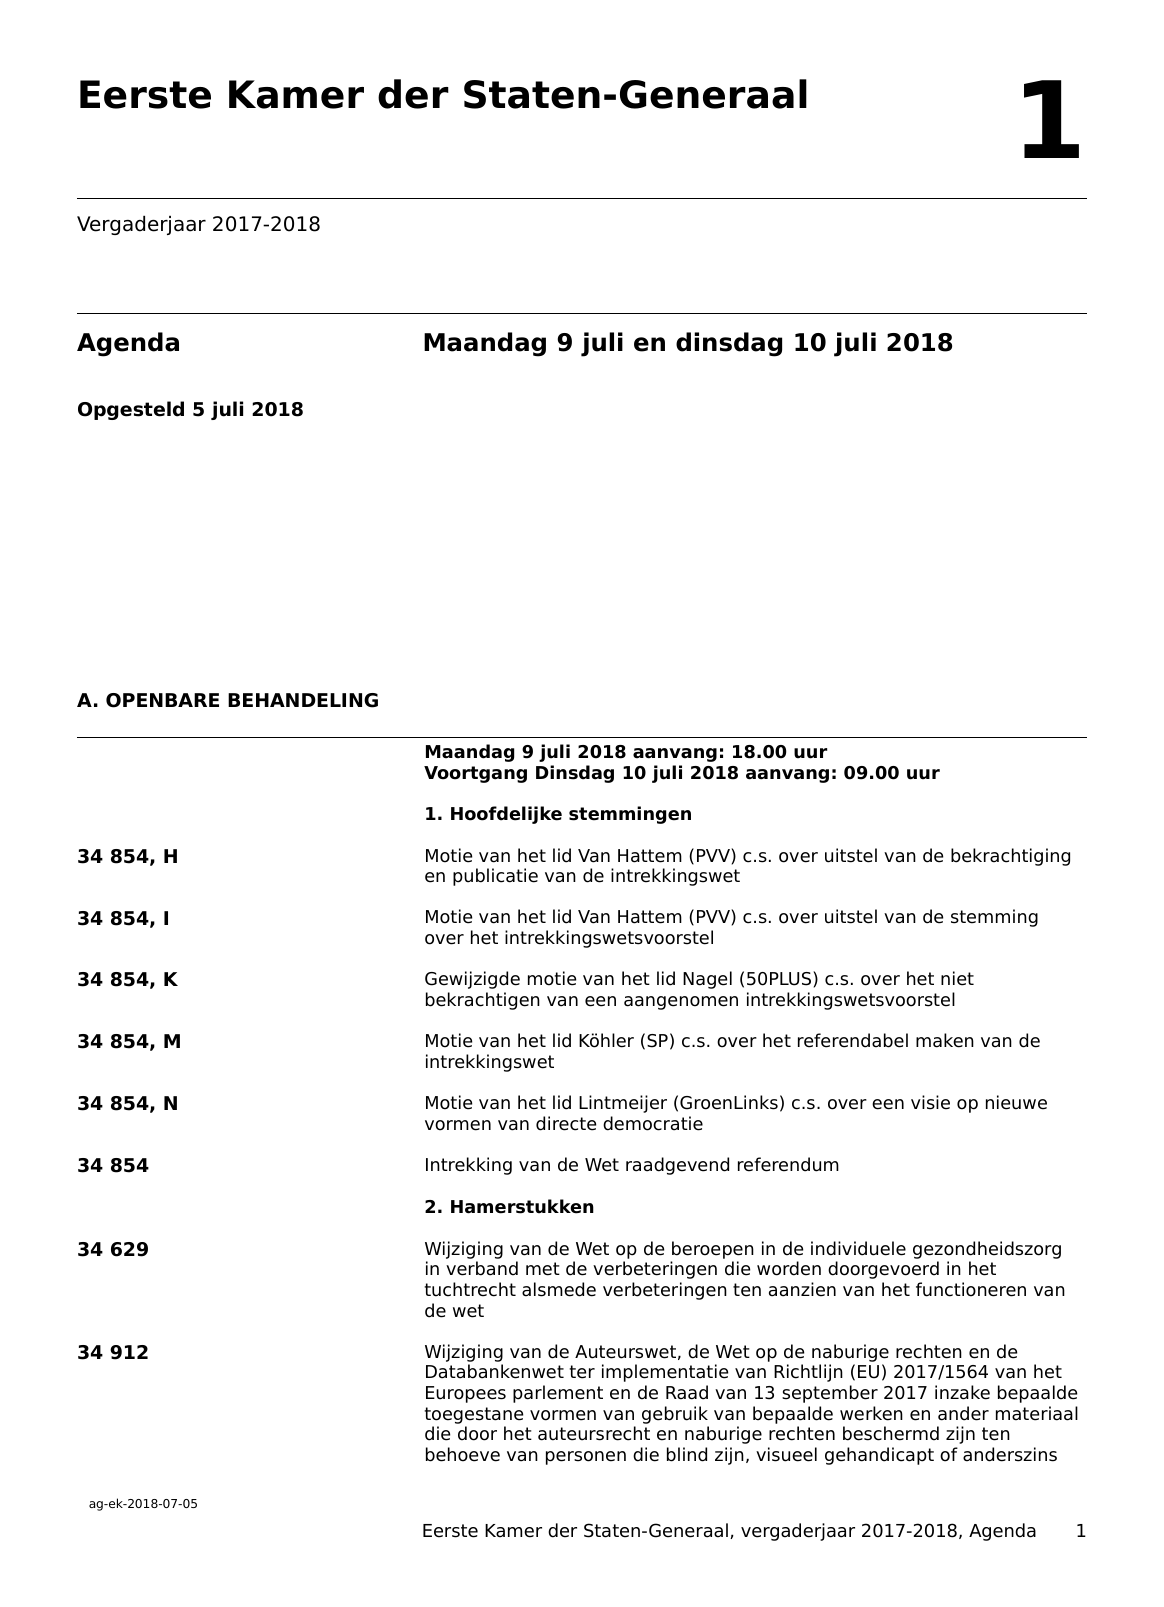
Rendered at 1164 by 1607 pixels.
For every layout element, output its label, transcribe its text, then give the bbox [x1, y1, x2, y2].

table_cell [401, 804, 418, 825]
table_cell [418, 1134, 1087, 1155]
table_cell [401, 1321, 418, 1342]
table_cell [401, 1093, 418, 1134]
table_cell [401, 908, 418, 949]
table_cell [77, 804, 401, 825]
table_cell 34 912 [77, 1342, 401, 1466]
table_cell 34 629 [77, 1239, 401, 1321]
table_cell 34 854, H [77, 846, 401, 887]
table_cell [401, 969, 418, 1011]
table_cell Wijziging van de Auteurswet, de Wet op de naburige rechten en de Databankenwet ter implementatie van Richtlijn (EU) 2017/1564 van het Europees parlement en de Raad van 13 september 2017 inzake bepaalde toegestane vormen van gebruik van bepaalde werken en ander materiaal die door het auteursrecht en naburige rechten beschermd zijn ten behoeve van personen die blind zijn, visueel gehandicapt of anderszins [418, 1342, 1087, 1466]
table_cell 34 854 [77, 1155, 401, 1177]
table_cell [401, 887, 418, 907]
table_cell [401, 846, 418, 887]
table_cell 1. Hoofdelijke stemmingen [418, 804, 1087, 825]
table_cell [77, 825, 401, 846]
text Opgesteld 5 juli 2018 [77, 399, 1087, 421]
table_cell Wijziging van de Wet op de beroepen in de individuele gezondheidszorg in verband met de verbeteringen die worden doorgevoerd in het tuchtrecht alsmede verbeteringen ten aanzien van het functioneren van de wet [418, 1239, 1087, 1321]
table_cell [77, 1011, 401, 1031]
table_cell [77, 1073, 401, 1093]
table_cell 34 854, K [77, 969, 401, 1011]
table_cell Vergaderjaar 2017-2018 [77, 199, 1087, 313]
table_header [401, 738, 418, 763]
subtitle A. OPENBARE BEHANDELING [77, 690, 1087, 712]
table_cell [418, 1218, 1087, 1239]
table_cell Motie van het lid Van Hattem (PVV) c.s. over uitstel van de bekrachtiging en publicatie van de intrekkingswet [418, 846, 1087, 887]
table_cell [401, 949, 418, 969]
table_cell [77, 887, 401, 907]
table_header Eerste Kamer der Staten-Generaal [77, 59, 886, 198]
table_cell 34 854, N [77, 1093, 401, 1134]
table_cell Maandag 9 juli en dinsdag 10 juli 2018 [422, 314, 1087, 357]
table_cell 34 854, I [77, 908, 401, 949]
table_cell [401, 1239, 418, 1321]
table_cell Gewijzigde motie van het lid Nagel (50PLUS) c.s. over het niet bekrachtigen van een aangenomen intrekkingswetsvoorstel [418, 969, 1087, 1011]
table_header Maandag 9 juli 2018 aanvang: 18.00 uur [418, 738, 1087, 763]
table_cell [77, 1177, 401, 1197]
table_cell Voortgang Dinsdag 10 juli 2018 aanvang: 09.00 uur [418, 763, 1087, 784]
table_cell [418, 1073, 1087, 1093]
table_cell [77, 1134, 401, 1155]
table_cell [418, 825, 1087, 846]
table_cell [401, 1177, 418, 1197]
table_cell [418, 949, 1087, 969]
table_header 1 [886, 59, 1087, 198]
table_cell [77, 784, 401, 804]
table_cell Motie van het lid Van Hattem (PVV) c.s. over uitstel van de stemming over het intrekkingswetsvoorstel [418, 908, 1087, 949]
table_cell [418, 1011, 1087, 1031]
table_header [77, 738, 401, 763]
table_cell Motie van het lid Lintmeijer (GroenLinks) c.s. over een visie op nieuwe vormen van directe democratie [418, 1093, 1087, 1134]
table_cell [401, 1198, 418, 1218]
table_cell [401, 825, 418, 846]
table_cell [418, 887, 1087, 907]
table_cell 2. Hamerstukken [418, 1198, 1087, 1218]
table_cell [401, 1011, 418, 1031]
table_cell Intrekking van de Wet raadgevend referendum [418, 1155, 1087, 1177]
table_cell [418, 1321, 1087, 1342]
table_cell [401, 1218, 418, 1239]
table_cell [401, 1031, 418, 1072]
text ag-ek-2018-07-05 [88, 1497, 323, 1511]
table_cell 34 854, M [77, 1031, 401, 1072]
table_cell [401, 763, 418, 784]
table_cell Motie van het lid Köhler (SP) c.s. over het referendabel maken van de intrekkingswet [418, 1031, 1087, 1072]
table_cell Agenda [77, 314, 422, 357]
table_cell [77, 949, 401, 969]
table_cell [401, 1342, 418, 1466]
table_cell [77, 763, 401, 784]
table_cell [401, 1134, 418, 1155]
table_cell [418, 1177, 1087, 1197]
table_cell [418, 784, 1087, 804]
table_cell [77, 1198, 401, 1218]
table_cell [401, 1155, 418, 1177]
table_cell [77, 1321, 401, 1342]
table_cell [77, 1218, 401, 1239]
table_cell [401, 1073, 418, 1093]
table_cell [401, 784, 418, 804]
